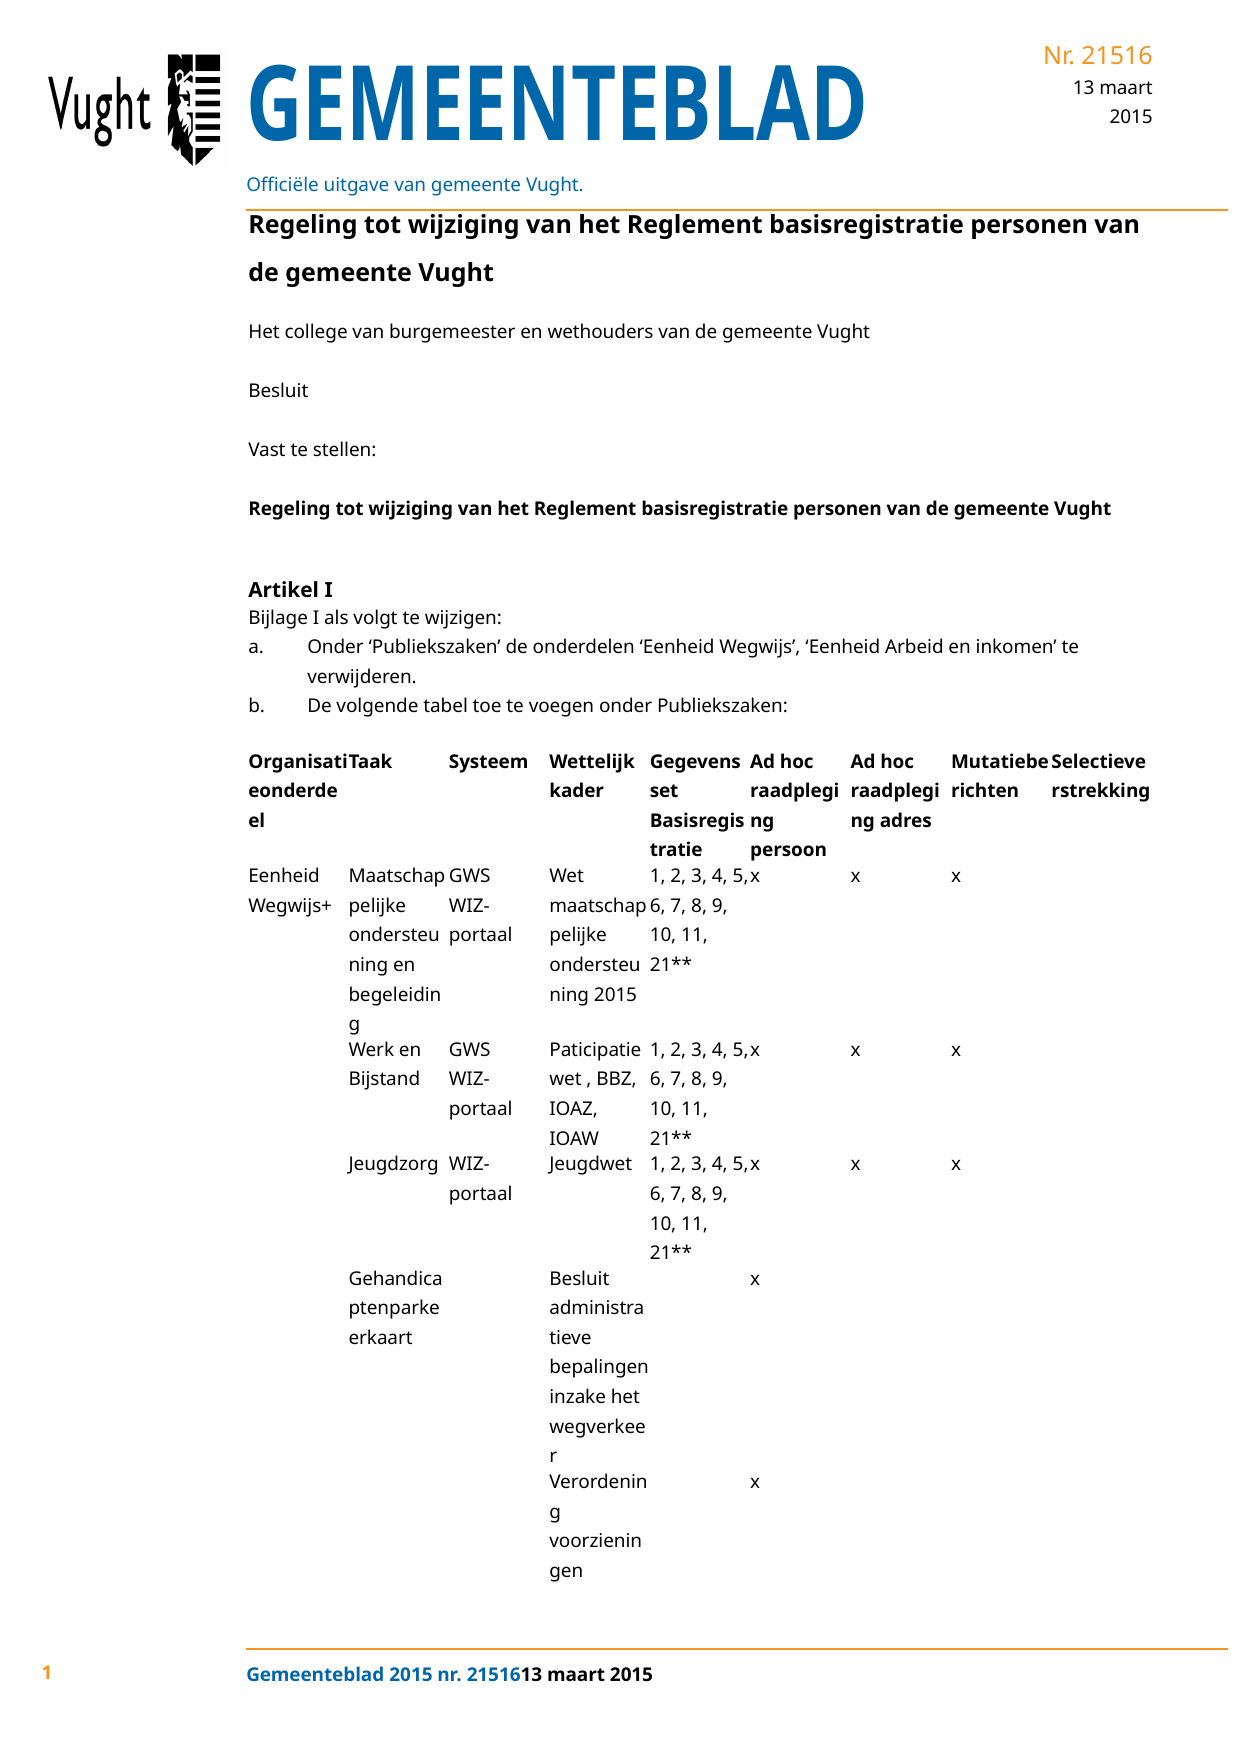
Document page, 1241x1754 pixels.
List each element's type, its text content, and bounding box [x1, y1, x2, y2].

table_cell [650, 1265, 750, 1468]
table_cell x [750, 863, 850, 1036]
table_cell [1051, 1036, 1152, 1151]
text Besluit [248, 377, 1152, 403]
table_cell [248, 1151, 348, 1265]
table_cell x [750, 1265, 850, 1468]
text Bijlage I als volgt te wijzigen: [248, 604, 1152, 629]
table_cell x [850, 1036, 951, 1151]
text Regeling tot wijziging van het Reglement basisregistratie personen van de gemeente Vught [248, 211, 1152, 288]
table_cell [248, 1468, 348, 1583]
table_cell x [951, 1151, 1051, 1265]
table_cell [449, 1265, 549, 1468]
table_cell [1051, 1265, 1152, 1468]
table_cell Maatschappelijke ondersteuning en begeleiding [348, 863, 449, 1036]
table_cell Wet maatschappelijke ondersteuning 2015 [549, 863, 649, 1036]
text Het college van burgemeester en wethouders van de gemeente Vught [248, 318, 1152, 344]
table_cell x [750, 1036, 850, 1151]
table_header Organisatieonderdeel [248, 748, 348, 862]
table_cell [1051, 1151, 1152, 1265]
table_header Mutatieberichten [951, 748, 1051, 862]
table_header Gegevensset Basisregistratie [650, 748, 750, 862]
table_cell [1051, 863, 1152, 1036]
table_cell Paticipatiewet , BBZ, IOAZ, IOAW [549, 1036, 649, 1151]
table_header Ad hoc raadpleging persoon [750, 748, 850, 862]
table_cell x [850, 1151, 951, 1265]
table_header Selectieverstrekking [1051, 748, 1152, 862]
table_cell Jeugdzorg [348, 1151, 449, 1265]
table_cell 1, 2, 3, 4, 5, 6, 7, 8, 9, 10, 11, 21** [650, 1036, 750, 1151]
table_header Taak [348, 748, 449, 862]
table_cell x [750, 1468, 850, 1583]
table_cell [348, 1468, 449, 1583]
table_cell [449, 1468, 549, 1583]
list De volgende tabel toe te voegen onder Publiekszaken: [248, 693, 1152, 718]
table_cell x [750, 1151, 850, 1265]
table_cell 1, 2, 3, 4, 5, 6, 7, 8, 9, 10, 11, 21** [650, 1151, 750, 1265]
table_cell [1051, 1468, 1152, 1583]
text Artikel I [248, 575, 1152, 604]
table_cell Gehandicaptenparkeerkaart [348, 1265, 449, 1468]
table_cell x [951, 1036, 1051, 1151]
table_cell [850, 1468, 951, 1583]
table_cell Besluit administratieve bepalingen inzake het wegverkeer [549, 1265, 649, 1468]
table_cell Jeugdwet [549, 1151, 649, 1265]
table_cell Verordening voorzieningen [549, 1468, 649, 1583]
picture [41, 47, 231, 172]
table_cell 1, 2, 3, 4, 5, 6, 7, 8, 9, 10, 11, 21** [650, 863, 750, 1036]
table_cell x [951, 863, 1051, 1036]
table_cell [850, 1265, 951, 1468]
table_cell [248, 1265, 348, 1468]
list Onder ‘Publiekszaken’ de onderdelen ‘Eenheid Wegwijs’, ‘Eenheid Arbeid en inkomen’ te verwijderen. [248, 633, 1152, 689]
table_cell Eenheid Wegwijs+ [248, 863, 348, 1036]
table_cell [951, 1468, 1051, 1583]
table_header Systeem [449, 748, 549, 862]
table_cell WIZ-portaal [449, 1151, 549, 1265]
table_cell [650, 1468, 750, 1583]
table_cell GWS WIZ-portaal [449, 1036, 549, 1151]
text Regeling tot wijziging van het Reglement basisregistratie personen van de gemeente Vught [248, 495, 1152, 521]
text Vast te stellen: [248, 436, 1152, 462]
table_header Wettelijk kader [549, 748, 649, 862]
table_cell Werk en Bijstand [348, 1036, 449, 1151]
table_cell GWS WIZ-portaal [449, 863, 549, 1036]
table_cell [248, 1036, 348, 1151]
table_cell x [850, 863, 951, 1036]
table_cell [951, 1265, 1051, 1468]
table_header Ad hoc raadpleging adres [850, 748, 951, 862]
